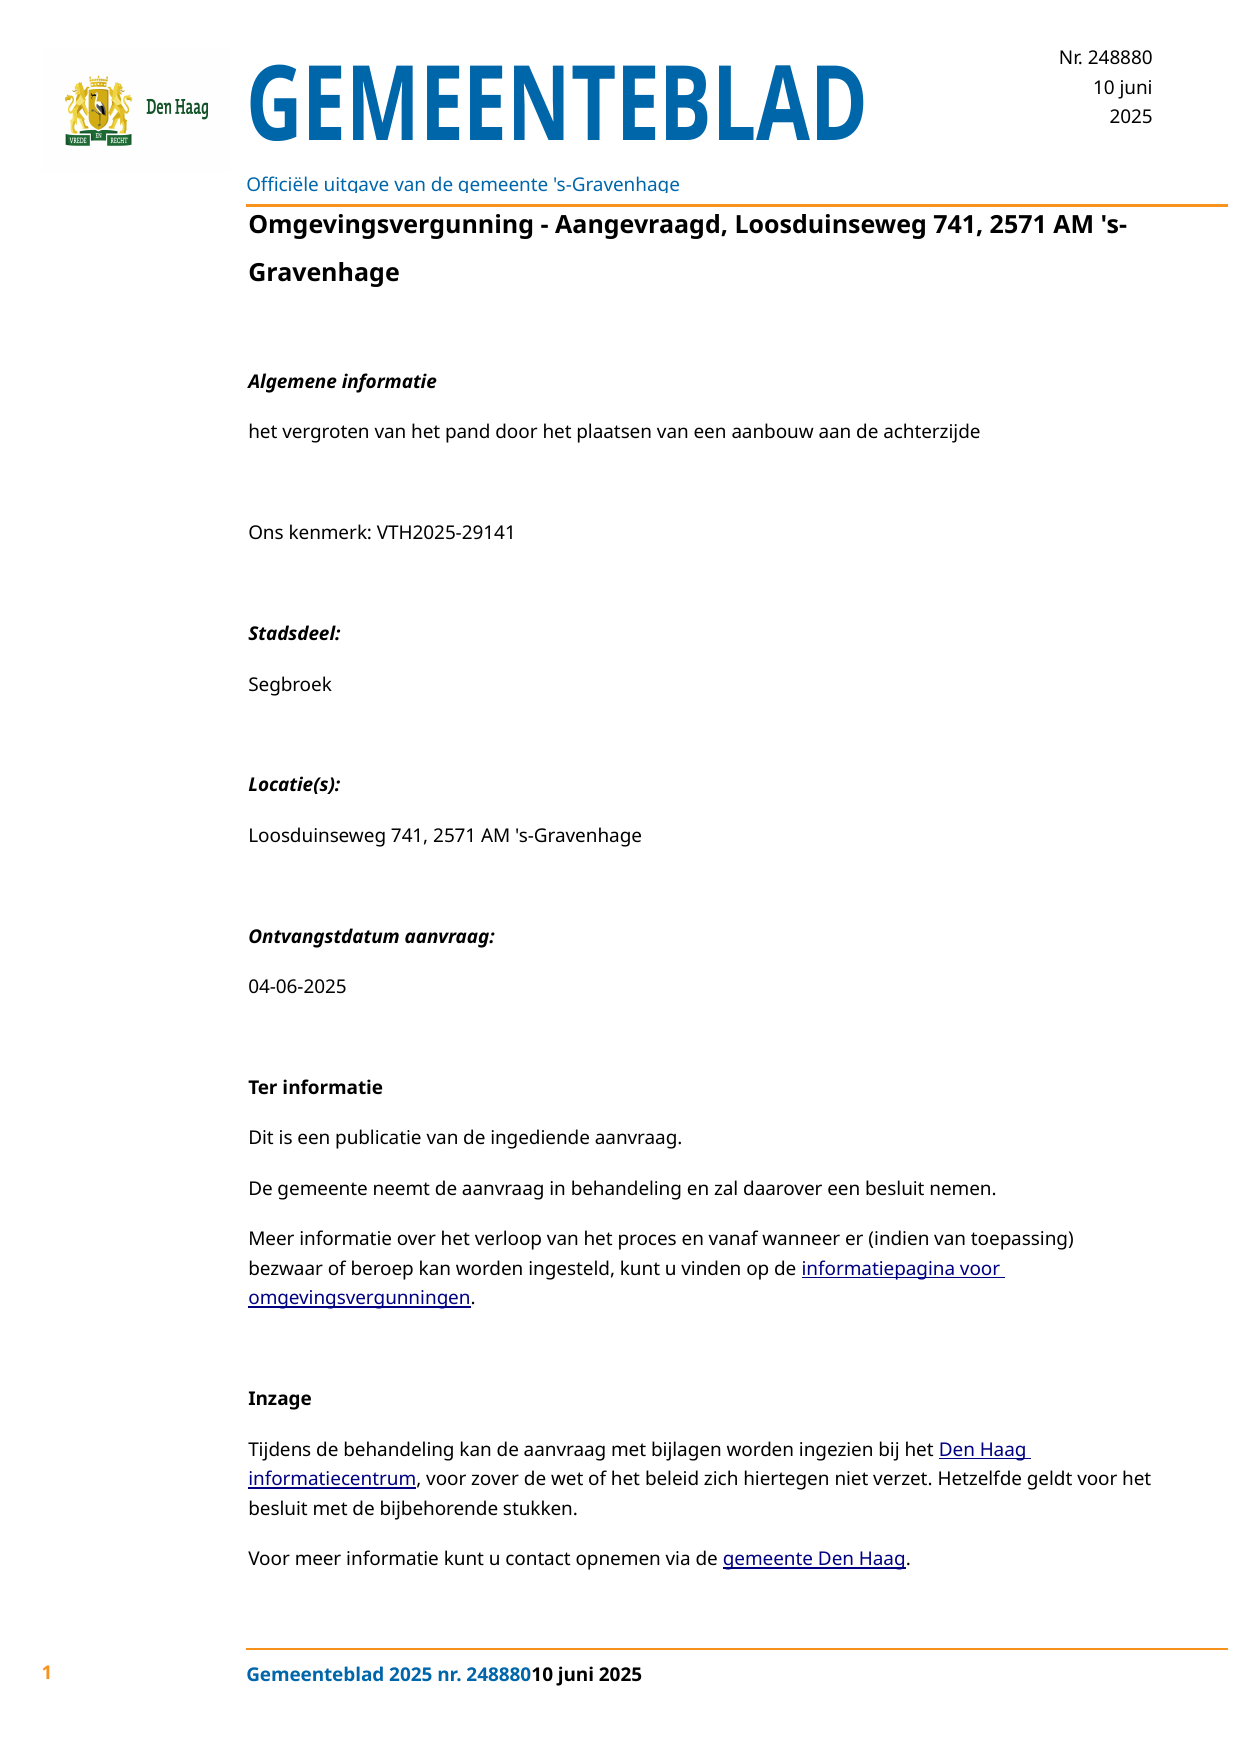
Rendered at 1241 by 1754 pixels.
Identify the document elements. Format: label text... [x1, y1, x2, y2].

text Voor meer informatie kunt u contact opnemen via de gemeente Den Haag. [248, 1545, 1152, 1571]
text Meer informatie over het verloop van het proces en vanaf wanneer er (indien van toepassing) bezwaar of beroep kan worden ingesteld, kunt u vinden op de informatiepagina voor omgevingsvergunningen. [248, 1225, 1152, 1310]
text Omgevingsvergunning - Aangevraagd, Loosduinseweg 741, 2571 AM 's-Gravenhage [248, 207, 1152, 288]
text 04-06-2025 [248, 973, 1152, 999]
text Locatie(s): [248, 772, 1152, 797]
picture [41, 47, 231, 172]
text Segbroek [248, 671, 1152, 697]
text Loosduinseweg 741, 2571 AM 's-Gravenhage [248, 822, 1152, 848]
text Algemene informatie [248, 368, 1152, 394]
text Ons kenmerk: VTH2025-29141 [248, 519, 1152, 545]
text Dit is een publicatie van de ingediende aanvraag. [248, 1124, 1152, 1150]
text Stadsdeel: [248, 620, 1152, 646]
text het vergroten van het pand door het plaatsen van een aanbouw aan de achterzijde [248, 419, 1152, 444]
text Inzage [248, 1385, 1152, 1411]
text Ontvangstdatum aanvraag: [248, 923, 1152, 949]
text Tijdens de behandeling kan de aanvraag met bijlagen worden ingezien bij het Den Haag informatiecentrum, voor zover de wet of het beleid zich hiertegen niet verzet. Hetzelfde geldt voor het besluit met de bijbehorende stukken. [248, 1436, 1152, 1521]
text De gemeente neemt de aanvraag in behandeling en zal daarover een besluit nemen. [248, 1175, 1152, 1201]
text Ter informatie [248, 1074, 1152, 1100]
